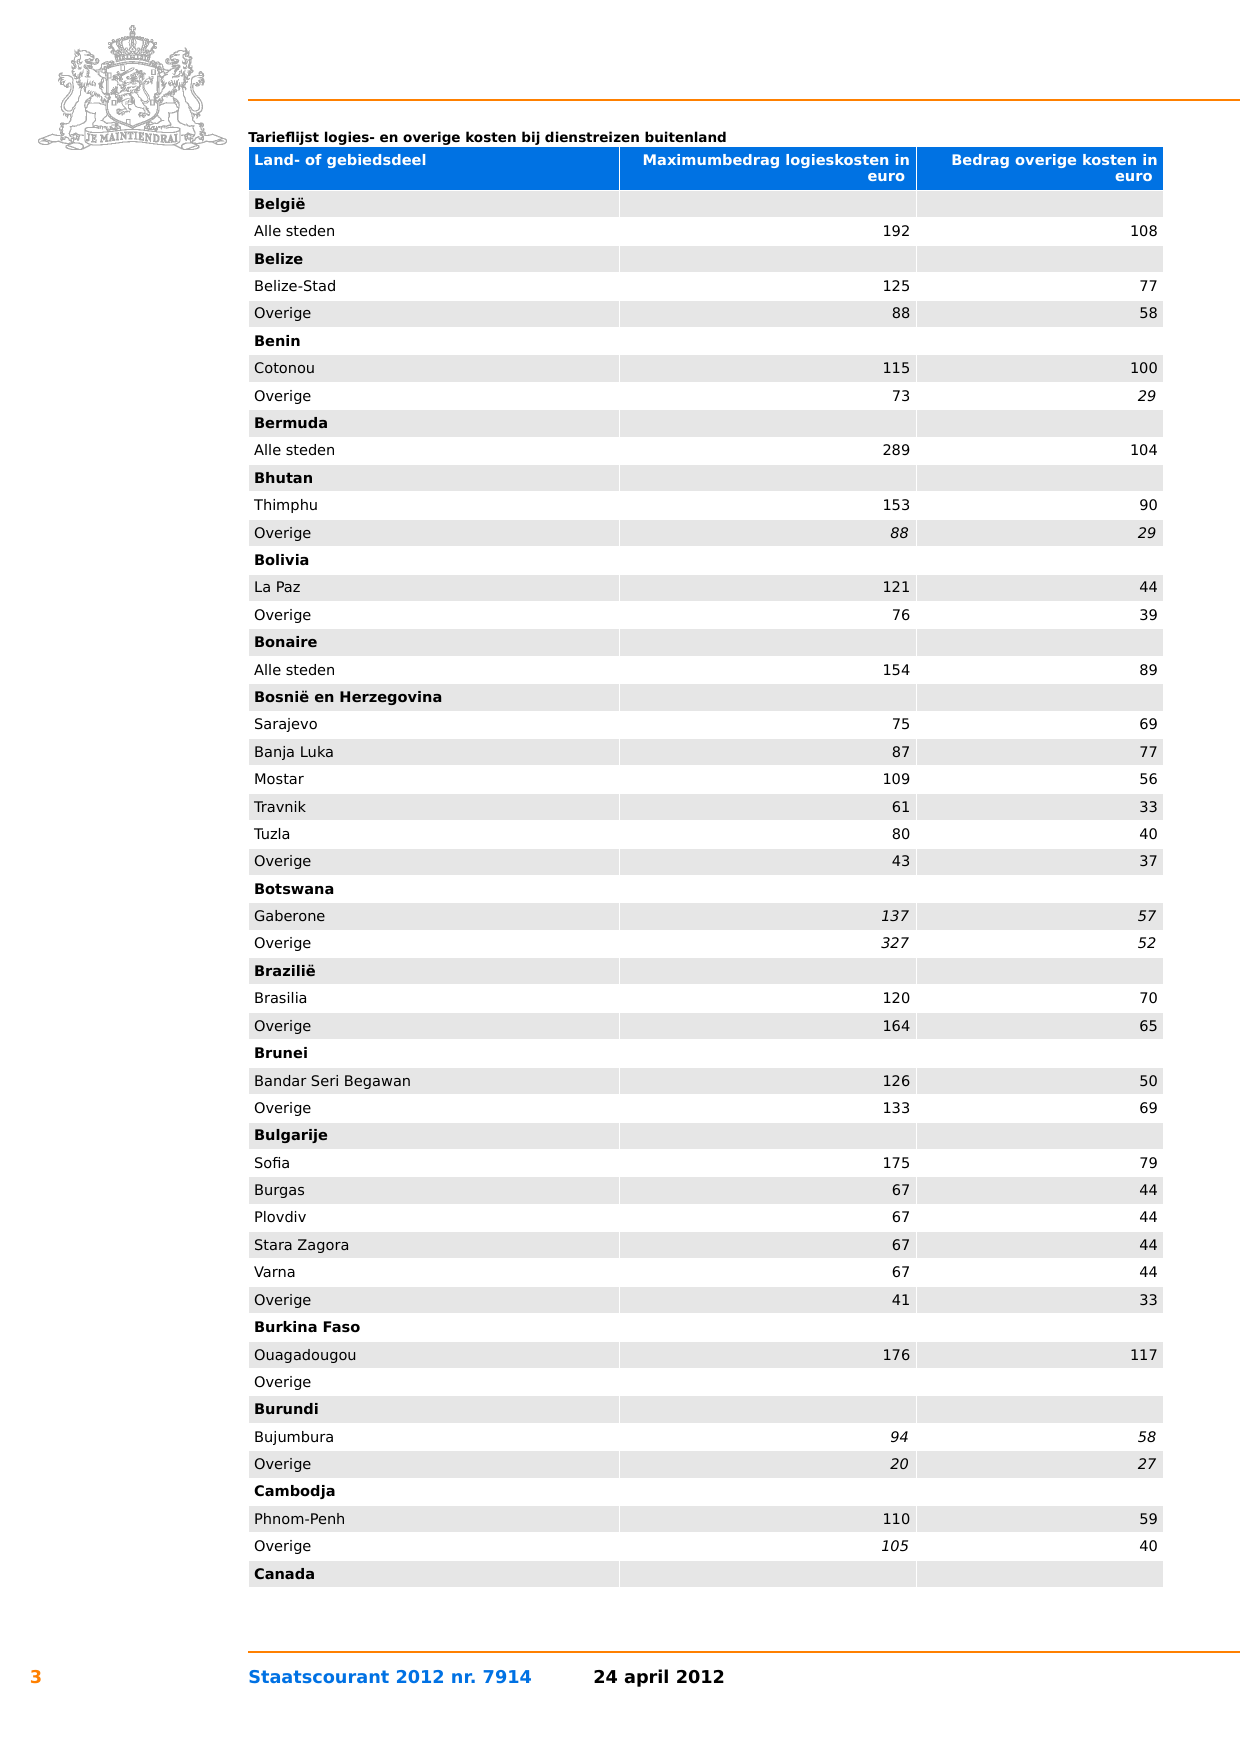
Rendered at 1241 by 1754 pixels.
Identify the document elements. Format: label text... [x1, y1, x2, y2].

table_cell Cambodja [249, 1479, 619, 1505]
table_cell [620, 876, 916, 902]
table_cell Benin [249, 328, 619, 354]
table_cell 75 [620, 712, 916, 738]
table_cell [620, 629, 916, 656]
table_cell 29 [917, 520, 1163, 546]
table_cell 69 [917, 1095, 1163, 1121]
table_header Tarieflijst logies- en overige kosten bij dienstreizen buitenland [248, 130, 1163, 146]
table_cell Plovdiv [249, 1205, 619, 1231]
table_cell Overige [249, 1095, 619, 1121]
table_cell Cotonou [249, 355, 619, 382]
table_cell Overige [249, 301, 619, 327]
table_cell [917, 1396, 1163, 1423]
table_cell Phnom-Penh [249, 1506, 619, 1532]
table_cell 58 [917, 1424, 1163, 1450]
table_cell 44 [917, 1205, 1163, 1231]
table_cell 104 [917, 438, 1163, 464]
table_cell Belize [249, 246, 619, 272]
table_cell 90 [917, 493, 1163, 519]
table_cell 40 [917, 821, 1163, 847]
table_cell La Paz [249, 575, 619, 601]
table_cell 20 [620, 1451, 916, 1478]
table_cell 52 [917, 931, 1163, 957]
table_cell Botswana [249, 876, 619, 902]
table_cell [620, 1314, 916, 1341]
table_cell 44 [917, 1260, 1163, 1286]
table_cell [917, 684, 1163, 711]
table_cell 108 [917, 219, 1163, 245]
table_cell [917, 410, 1163, 437]
table_cell 176 [620, 1342, 916, 1368]
table_cell 79 [917, 1150, 1163, 1176]
table_cell 56 [917, 766, 1163, 793]
table_cell 133 [620, 1095, 916, 1121]
table_cell 41 [620, 1287, 916, 1313]
table_cell [620, 958, 916, 984]
table_cell 94 [620, 1424, 916, 1450]
table_cell 76 [620, 602, 916, 628]
table_cell Overige [249, 520, 619, 546]
table_cell Bosnië en Herzegovina [249, 684, 619, 711]
table_cell 67 [620, 1177, 916, 1204]
table_cell [917, 547, 1163, 573]
table_cell Overige [249, 1534, 619, 1560]
table_cell Overige [249, 383, 619, 409]
table_cell 327 [620, 931, 916, 957]
table_cell 67 [620, 1232, 916, 1258]
table_cell [620, 1479, 916, 1505]
table_cell België [249, 191, 619, 217]
table_cell 29 [917, 383, 1163, 409]
table_cell 88 [620, 301, 916, 327]
table_cell [620, 1040, 916, 1067]
table_cell 192 [620, 219, 916, 245]
table_cell 44 [917, 575, 1163, 601]
table_cell Bolivia [249, 547, 619, 573]
table_cell Stara Zagora [249, 1232, 619, 1258]
table_cell 137 [620, 903, 916, 930]
table_cell [917, 958, 1163, 984]
table_cell 80 [620, 821, 916, 847]
table_cell Bujumbura [249, 1424, 619, 1450]
table_cell Burkina Faso [249, 1314, 619, 1341]
table_cell 44 [917, 1232, 1163, 1258]
table_cell [917, 1040, 1163, 1067]
table_cell 65 [917, 1013, 1163, 1039]
table_cell [620, 1561, 916, 1587]
table_cell Bermuda [249, 410, 619, 437]
table_cell Burgas [249, 1177, 619, 1204]
table_cell 70 [917, 986, 1163, 1012]
table_cell Thimphu [249, 493, 619, 519]
table_cell Bedrag overige kosten in euro [917, 147, 1163, 190]
table_cell 43 [620, 849, 916, 875]
table_cell 126 [620, 1068, 916, 1094]
table_cell 27 [917, 1451, 1163, 1478]
table_cell 289 [620, 438, 916, 464]
table_cell [620, 1123, 916, 1149]
table_cell Brasilia [249, 986, 619, 1012]
table_cell [917, 328, 1163, 354]
table_cell 37 [917, 849, 1163, 875]
table_cell 33 [917, 794, 1163, 820]
table_cell Gaberone [249, 903, 619, 930]
table_cell 105 [620, 1534, 916, 1560]
table_cell Overige [249, 1451, 619, 1478]
table_cell Overige [249, 1013, 619, 1039]
table_cell [620, 191, 916, 217]
table_cell Bonaire [249, 629, 619, 656]
table_cell Travnik [249, 794, 619, 820]
table_cell Tuzla [249, 821, 619, 847]
table_cell Overige [249, 1287, 619, 1313]
table_cell [620, 410, 916, 437]
table_cell [620, 246, 916, 272]
table_cell Belize-Stad [249, 273, 619, 299]
table_cell [620, 465, 916, 491]
table_cell 73 [620, 383, 916, 409]
table_cell Land- of gebiedsdeel [249, 147, 619, 190]
table_cell [917, 1561, 1163, 1587]
table_cell Alle steden [249, 219, 619, 245]
table_cell 164 [620, 1013, 916, 1039]
table_cell [917, 246, 1163, 272]
table_cell Alle steden [249, 438, 619, 464]
table_cell 59 [917, 1506, 1163, 1532]
table_cell Ouagadougou [249, 1342, 619, 1368]
table_cell [917, 1314, 1163, 1341]
table_cell [917, 629, 1163, 656]
table_cell Brazilië [249, 958, 619, 984]
table_cell [620, 1369, 916, 1395]
table_cell [917, 191, 1163, 217]
table_cell Overige [249, 602, 619, 628]
table_cell 87 [620, 739, 916, 765]
table_cell Bhutan [249, 465, 619, 491]
table_cell 121 [620, 575, 916, 601]
table_cell 100 [917, 355, 1163, 382]
table_cell Alle steden [249, 657, 619, 683]
table_cell [620, 547, 916, 573]
table_cell [917, 1369, 1163, 1395]
table_cell [917, 1479, 1163, 1505]
table_cell Overige [249, 1369, 619, 1395]
table_cell 44 [917, 1177, 1163, 1204]
table_cell Maximumbedrag logieskosten in euro [620, 147, 916, 190]
table_cell [620, 328, 916, 354]
table_cell 117 [917, 1342, 1163, 1368]
table_cell 50 [917, 1068, 1163, 1094]
table_cell 77 [917, 739, 1163, 765]
table_cell Canada [249, 1561, 619, 1587]
table_cell Banja Luka [249, 739, 619, 765]
table_cell 69 [917, 712, 1163, 738]
table_cell Sarajevo [249, 712, 619, 738]
table_cell Bandar Seri Begawan [249, 1068, 619, 1094]
table_cell 120 [620, 986, 916, 1012]
table_cell 39 [917, 602, 1163, 628]
table_cell Bulgarije [249, 1123, 619, 1149]
table_cell 109 [620, 766, 916, 793]
table_cell Sofia [249, 1150, 619, 1176]
table_cell 33 [917, 1287, 1163, 1313]
table_cell 175 [620, 1150, 916, 1176]
table_cell Overige [249, 849, 619, 875]
table_cell Varna [249, 1260, 619, 1286]
table_cell [917, 876, 1163, 902]
table_cell 154 [620, 657, 916, 683]
table_cell 89 [917, 657, 1163, 683]
table_cell 61 [620, 794, 916, 820]
picture [38, 25, 227, 150]
table_cell 115 [620, 355, 916, 382]
table_cell 77 [917, 273, 1163, 299]
table_cell 67 [620, 1205, 916, 1231]
table_cell 125 [620, 273, 916, 299]
table_cell 88 [620, 520, 916, 546]
table_cell Burundi [249, 1396, 619, 1423]
table_cell 110 [620, 1506, 916, 1532]
table_cell 58 [917, 301, 1163, 327]
table_cell 40 [917, 1534, 1163, 1560]
table_cell [917, 465, 1163, 491]
table_cell [620, 1396, 916, 1423]
table_cell Brunei [249, 1040, 619, 1067]
table_cell Overige [249, 931, 619, 957]
table_cell 57 [917, 903, 1163, 930]
table_cell 67 [620, 1260, 916, 1286]
table_cell Mostar [249, 766, 619, 793]
table_cell [620, 684, 916, 711]
table_cell [917, 1123, 1163, 1149]
table_cell 153 [620, 493, 916, 519]
